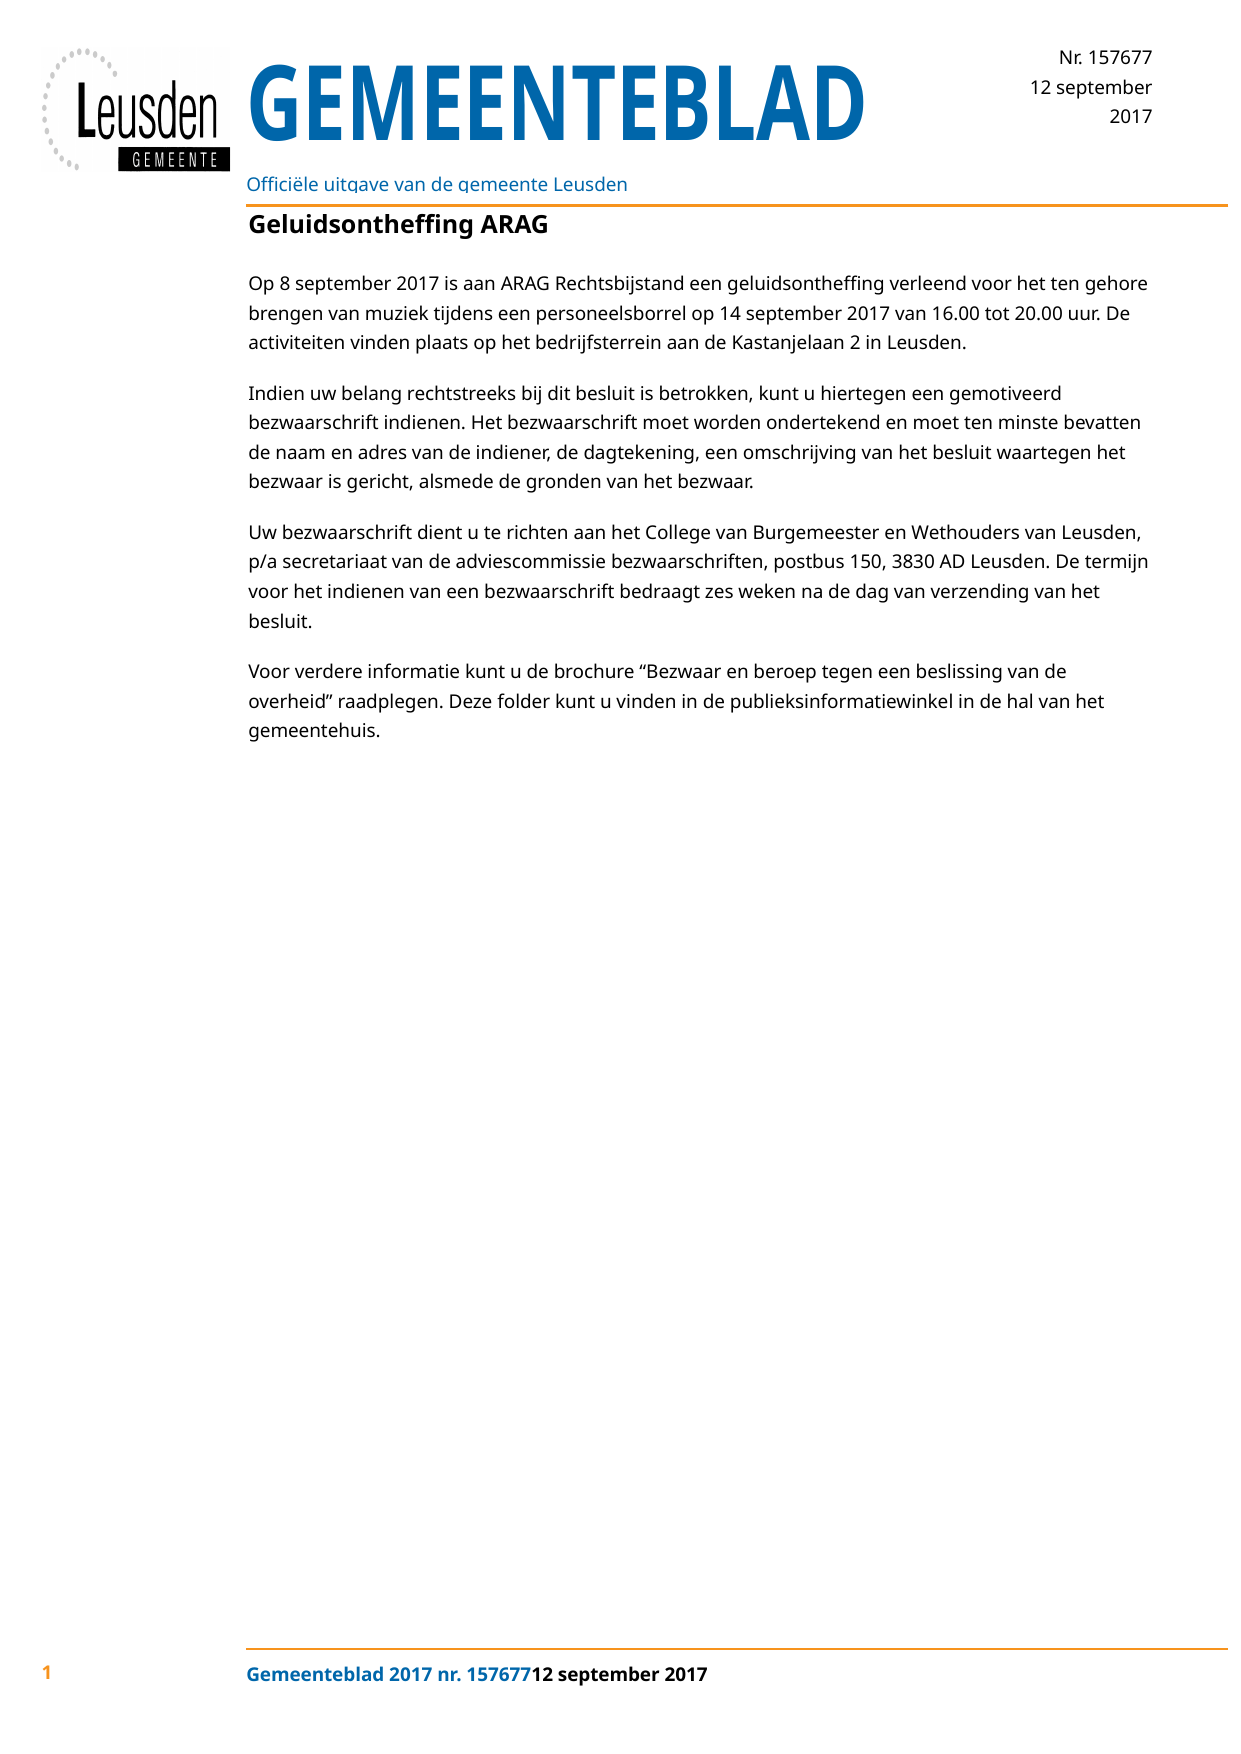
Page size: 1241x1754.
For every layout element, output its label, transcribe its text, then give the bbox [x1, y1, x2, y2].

text Voor verdere informatie kunt u de brochure “Bezwaar en beroep tegen een beslissing van de overheid” raadplegen. Deze folder kunt u vinden in de publieksinformatiewinkel in de hal van het gemeentehuis. [248, 658, 1152, 743]
picture [41, 47, 231, 172]
text Indien uw belang rechtstreeks bij dit besluit is betrokken, kunt u hiertegen een gemotiveerd bezwaarschrift indienen. Het bezwaarschrift moet worden ondertekend en moet ten minste bevatten de naam en adres van de indiener, de dagtekening, een omschrijving van het besluit waartegen het bezwaar is gericht, alsmede de gronden van het bezwaar. [248, 380, 1152, 494]
text Geluidsontheffing ARAG [248, 207, 1152, 241]
text Op 8 september 2017 is aan ARAG Rechtsbijstand een geluidsontheffing verleend voor het ten gehore brengen van muziek tijdens een personeelsborrel op 14 september 2017 van 16.00 tot 20.00 uur. De activiteiten vinden plaats op het bedrijfsterrein aan de Kastanjelaan 2 in Leusden. [248, 270, 1152, 355]
text Uw bezwaarschrift dient u te richten aan het College van Burgemeester en Wethouders van Leusden, p/a secretariaat van de adviescommissie bezwaarschriften, postbus 150, 3830 AD Leusden. De termijn voor het indienen van een bezwaarschrift bedraagt zes weken na de dag van verzending van het besluit. [248, 519, 1152, 633]
